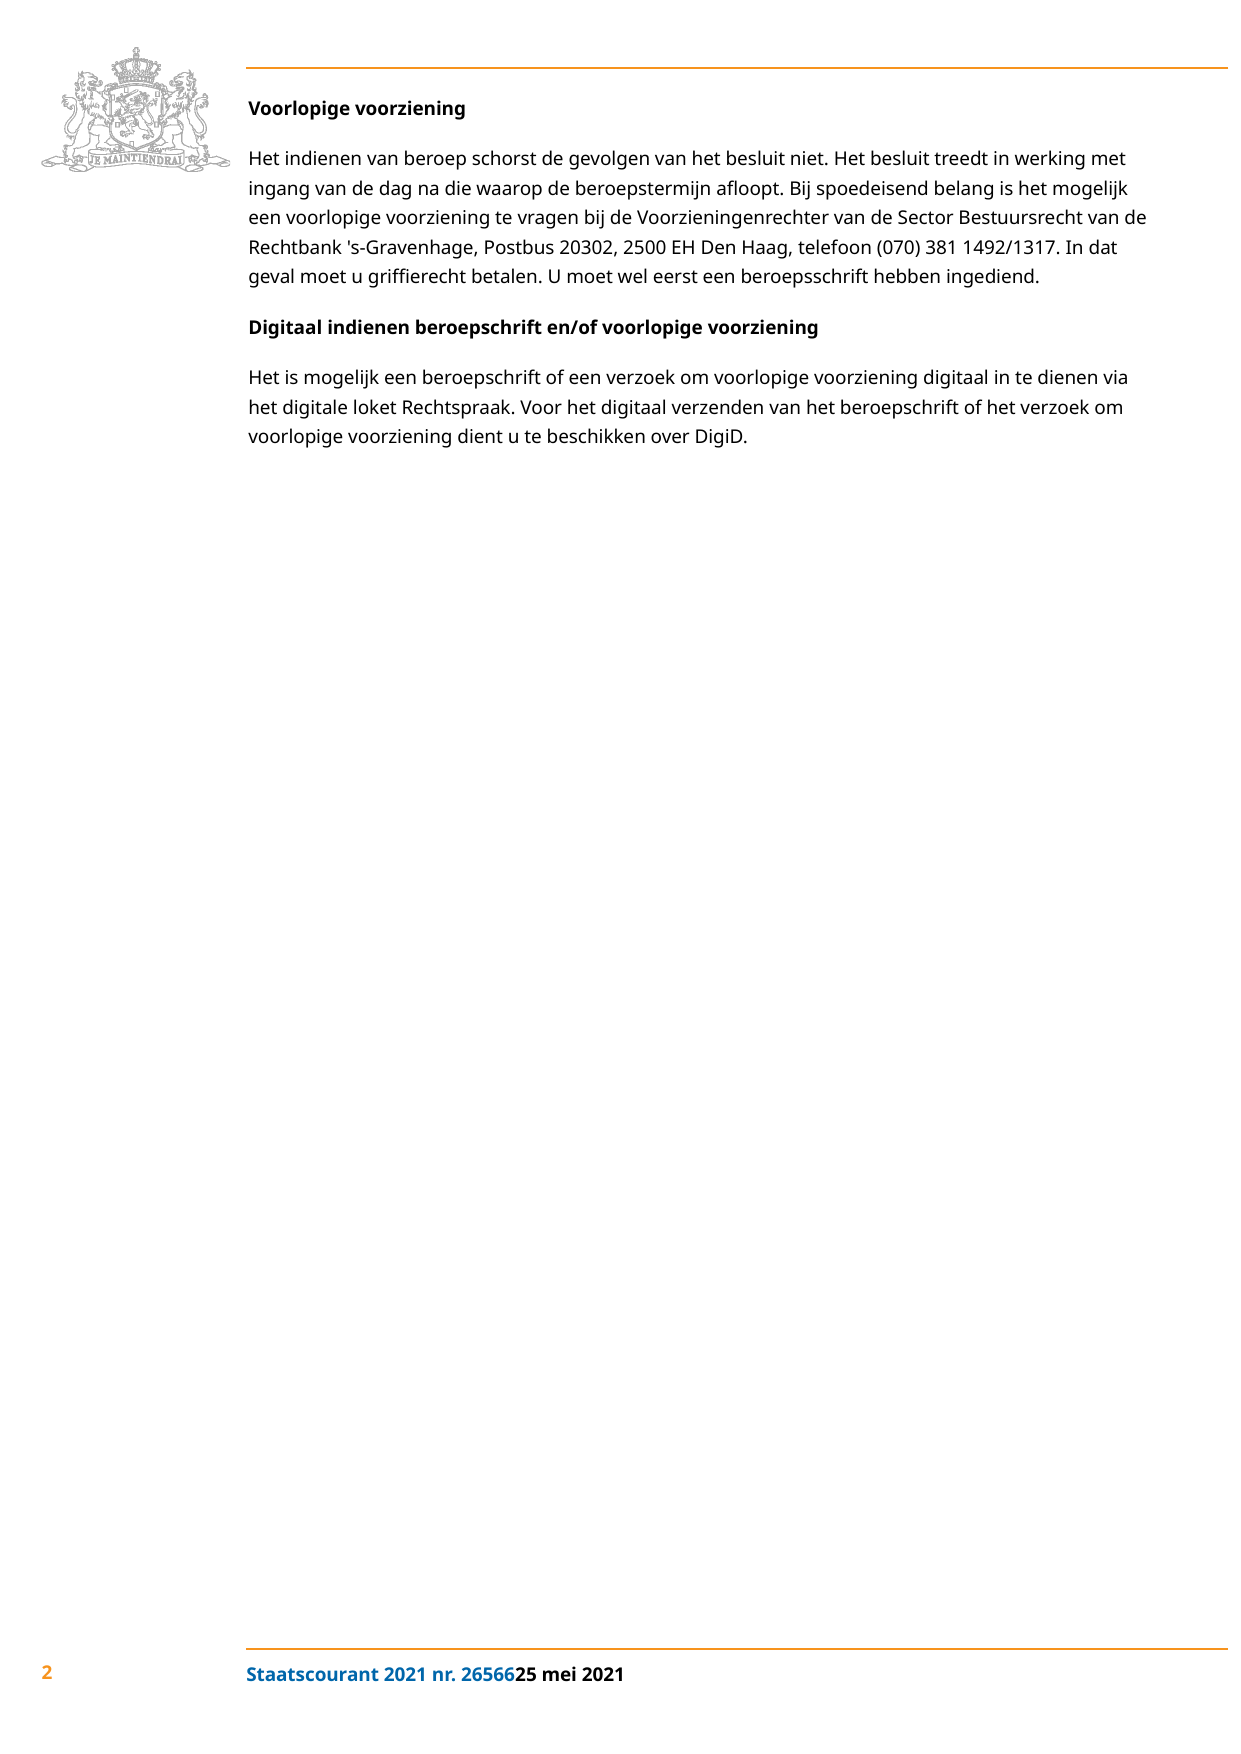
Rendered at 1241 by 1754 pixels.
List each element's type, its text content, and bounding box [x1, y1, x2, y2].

text Het indienen van beroep schorst de gevolgen van het besluit niet. Het besluit treedt in werking met ingang van de dag na die waarop de beroepstermijn afloopt. Bij spoedeisend belang is het mogelijk een voorlopige voorziening te vragen bij de Voorzieningenrechter van de Sector Bestuursrecht van de Rechtbank 's-Gravenhage, Postbus 20302, 2500 EH Den Haag, telefoon (070) 381 1492/1317. In dat geval moet u griffierecht betalen. U moet wel eerst een beroepsschrift hebben ingediend. [248, 145, 1152, 289]
text Digitaal indienen beroepschrift en/of voorlopige voorziening [248, 314, 1152, 340]
text Het is mogelijk een beroepschrift of een verzoek om voorlopige voorziening digitaal in te dienen via het digitale loket Rechtspraak. Voor het digitaal verzenden van het beroepschrift of het verzoek om voorlopige voorziening dient u te beschikken over DigiD. [248, 364, 1152, 449]
text Voorlopige voorziening [248, 95, 1152, 121]
picture [41, 47, 231, 172]
